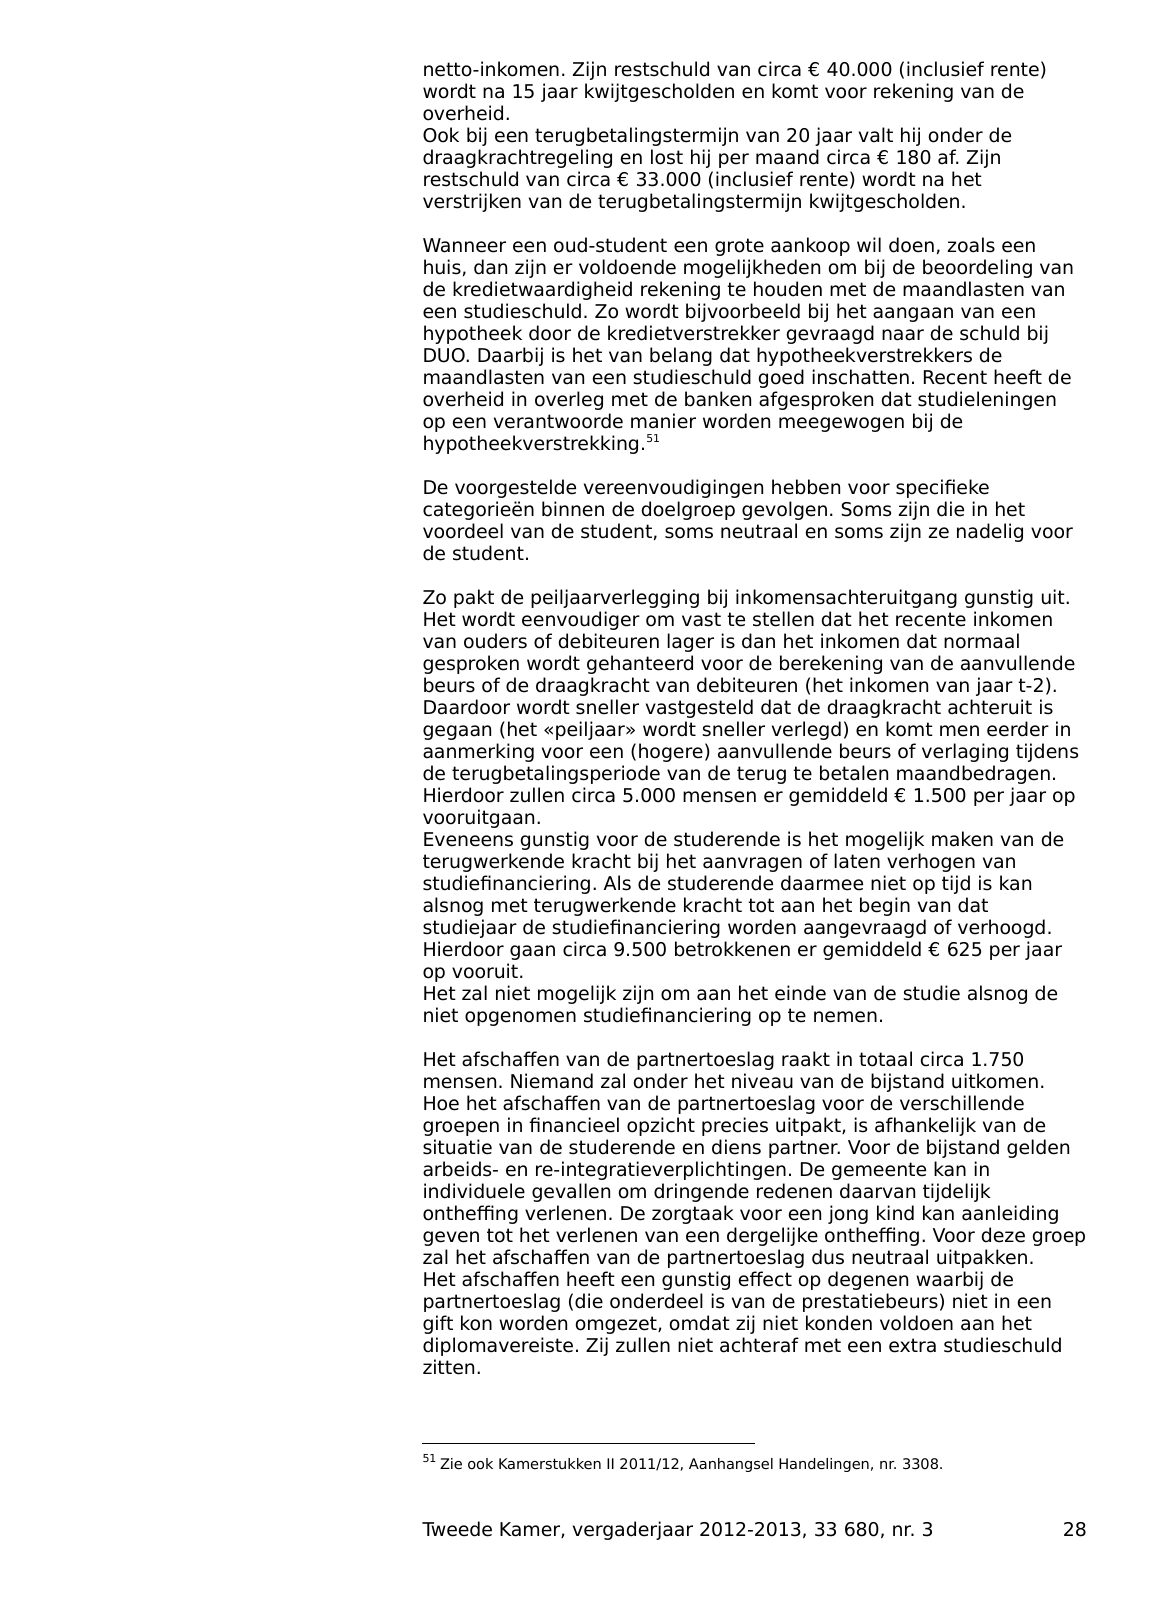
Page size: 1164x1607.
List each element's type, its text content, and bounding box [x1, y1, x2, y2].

text Het afschaffen heeft een gunstig effect op degenen waarbij de partnertoeslag (die onderdeel is van de prestatiebeurs) niet in een gift kon worden omgezet, omdat zij niet konden voldoen aan het diplomavereiste. Zij zullen niet achteraf met een extra studieschuld zitten. [422, 1269, 1087, 1379]
text Eveneens gunstig voor de studerende is het mogelijk maken van de terugwerkende kracht bij het aanvragen of laten verhogen van studiefinanciering. Als de studerende daarmee niet op tijd is kan alsnog met terugwerkende kracht tot aan het begin van dat studiejaar de studiefinanciering worden aangevraagd of verhoogd. Hierdoor gaan circa 9.500 betrokkenen er gemiddeld € 625 per jaar op vooruit. [422, 829, 1087, 983]
text Het zal niet mogelijk zijn om aan het einde van de studie alsnog de niet opgenomen studiefinanciering op te nemen. [422, 983, 1087, 1027]
text netto-inkomen. Zijn restschuld van circa € 40.000 (inclusief rente) wordt na 15 jaar kwijtgescholden en komt voor rekening van de overheid. [422, 59, 1087, 125]
text Het afschaffen van de partnertoeslag raakt in totaal circa 1.750 mensen. Niemand zal onder het niveau van de bijstand uitkomen. Hoe het afschaffen van de partnertoeslag voor de verschillende groepen in financieel opzicht precies uitpakt, is afhankelijk van de situatie van de studerende en diens partner. Voor de bijstand gelden arbeids- en re-integratieverplichtingen. De gemeente kan in individuele gevallen om dringende redenen daarvan tijdelijk ontheffing verlenen. De zorgtaak voor een jong kind kan aanleiding geven tot het verlenen van een dergelijke ontheffing. Voor deze groep zal het afschaffen van de partnertoeslag dus neutraal uitpakken. [422, 1049, 1087, 1269]
text De voorgestelde vereenvoudigingen hebben voor specifieke categorieën binnen de doelgroep gevolgen. Soms zijn die in het voordeel van de student, soms neutraal en soms zijn ze nadelig voor de student. [422, 477, 1087, 565]
text Zie ook Kamerstukken II 2011/12, Aanhangsel Handelingen, nr. 3308. [422, 1452, 1087, 1474]
text Zo pakt de peiljaarverlegging bij inkomensachteruitgang gunstig uit. Het wordt eenvoudiger om vast te stellen dat het recente inkomen van ouders of debiteuren lager is dan het inkomen dat normaal gesproken wordt gehanteerd voor de berekening van de aanvullende beurs of de draagkracht van debiteuren (het inkomen van jaar t-2). Daardoor wordt sneller vastgesteld dat de draagkracht achteruit is gegaan (het «peiljaar» wordt sneller verlegd) en komt men eerder in aanmerking voor een (hogere) aanvullende beurs of verlaging tijdens de terugbetalingsperiode van de terug te betalen maandbedragen. Hierdoor zullen circa 5.000 mensen er gemiddeld € 1.500 per jaar op vooruitgaan. [422, 587, 1087, 829]
text Wanneer een oud-student een grote aankoop wil doen, zoals een huis, dan zijn er voldoende mogelijkheden om bij de beoordeling van de kredietwaardigheid rekening te houden met de maandlasten van een studieschuld. Zo wordt bijvoorbeeld bij het aangaan van een hypotheek door de kredietverstrekker gevraagd naar de schuld bij DUO. Daarbij is het van belang dat hypotheekverstrekkers de maandlasten van een studieschuld goed inschatten. Recent heeft de overheid in overleg met de banken afgesproken dat studieleningen op een verantwoorde manier worden meegewogen bij de hypotheekverstrekking. [422, 235, 1087, 455]
text Ook bij een terugbetalingstermijn van 20 jaar valt hij onder de draagkrachtregeling en lost hij per maand circa € 180 af. Zijn restschuld van circa € 33.000 (inclusief rente) wordt na het verstrijken van de terugbetalingstermijn kwijtgescholden. [422, 125, 1087, 213]
